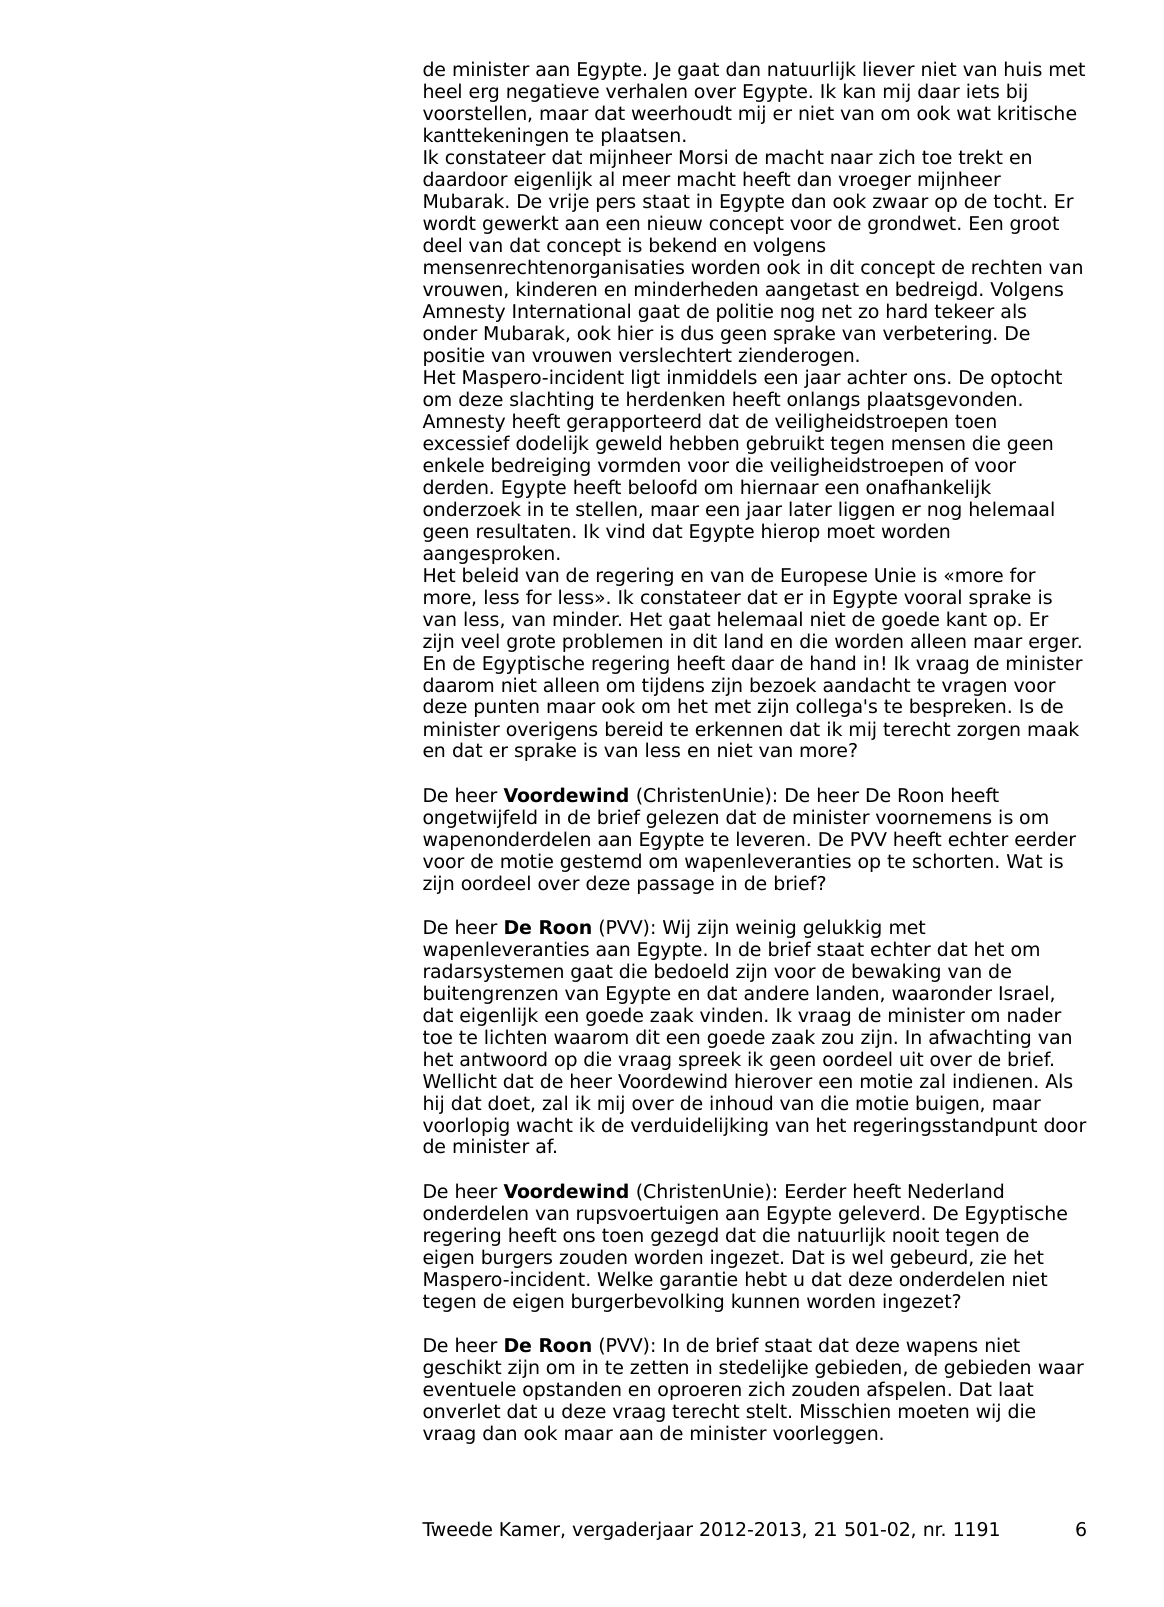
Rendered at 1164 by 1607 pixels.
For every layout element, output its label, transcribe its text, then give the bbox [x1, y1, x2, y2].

text Ik constateer dat mijnheer Morsi de macht naar zich toe trekt en daardoor eigenlijk al meer macht heeft dan vroeger mijnheer Mubarak. De vrije pers staat in Egypte dan ook zwaar op de tocht. Er wordt gewerkt aan een nieuw concept voor de grondwet. Een groot deel van dat concept is bekend en volgens mensenrechtenorganisaties worden ook in dit concept de rechten van vrouwen, kinderen en minderheden aangetast en bedreigd. Volgens Amnesty International gaat de politie nog net zo hard tekeer als onder Mubarak, ook hier is dus geen sprake van verbetering. De positie van vrouwen verslechtert zienderogen. [422, 147, 1087, 367]
text de minister aan Egypte. Je gaat dan natuurlijk liever niet van huis met heel erg negatieve verhalen over Egypte. Ik kan mij daar iets bij voorstellen, maar dat weerhoudt mij er niet van om ook wat kritische kanttekeningen te plaatsen. [422, 59, 1087, 147]
text De heer De Roon (PVV): In de brief staat dat deze wapens niet geschikt zijn om in te zetten in stedelijke gebieden, de gebieden waar eventuele opstanden en oproeren zich zouden afspelen. Dat laat onverlet dat u deze vraag terecht stelt. Misschien moeten wij die vraag dan ook maar aan de minister voorleggen. [422, 1335, 1087, 1444]
text Het beleid van de regering en van de Europese Unie is «more for more, less for less». Ik constateer dat er in Egypte vooral sprake is van less, van minder. Het gaat helemaal niet de goede kant op. Er zijn veel grote problemen in dit land en die worden alleen maar erger. En de Egyptische regering heeft daar de hand in! Ik vraag de minister daarom niet alleen om tijdens zijn bezoek aandacht te vragen voor deze punten maar ook om het met zijn collega's te bespreken. Is de minister overigens bereid te erkennen dat ik mij terecht zorgen maak en dat er sprake is van less en niet van more? [422, 564, 1087, 762]
text De heer De Roon (PVV): Wij zijn weinig gelukkig met wapenleveranties aan Egypte. In de brief staat echter dat het om radarsystemen gaat die bedoeld zijn voor de bewaking van de buitengrenzen van Egypte en dat andere landen, waaronder Israel, dat eigenlijk een goede zaak vinden. Ik vraag de minister om nader toe te lichten waarom dit een goede zaak zou zijn. In afwachting van het antwoord op die vraag spreek ik geen oordeel uit over de brief. Wellicht dat de heer Voordewind hierover een motie zal indienen. Als hij dat doet, zal ik mij over de inhoud van die motie buigen, maar voorlopig wacht ik de verduidelijking van het regeringsstandpunt door de minister af. [422, 917, 1087, 1158]
text De heer Voordewind (ChristenUnie): Eerder heeft Nederland onderdelen van rupsvoertuigen aan Egypte geleverd. De Egyptische regering heeft ons toen gezegd dat die natuurlijk nooit tegen de eigen burgers zouden worden ingezet. Dat is wel gebeurd, zie het Maspero-incident. Welke garantie hebt u dat deze onderdelen niet tegen de eigen burgerbevolking kunnen worden ingezet? [422, 1181, 1087, 1312]
text De heer Voordewind (ChristenUnie): De heer De Roon heeft ongetwijfeld in de brief gelezen dat de minister voornemens is om wapenonderdelen aan Egypte te leveren. De PVV heeft echter eerder voor de motie gestemd om wapenleveranties op te schorten. Wat is zijn oordeel over deze passage in de brief? [422, 784, 1087, 894]
text Het Maspero-incident ligt inmiddels een jaar achter ons. De optocht om deze slachting te herdenken heeft onlangs plaatsgevonden. Amnesty heeft gerapporteerd dat de veiligheidstroepen toen excessief dodelijk geweld hebben gebruikt tegen mensen die geen enkele bedreiging vormden voor die veiligheidstroepen of voor derden. Egypte heeft beloofd om hiernaar een onafhankelijk onderzoek in te stellen, maar een jaar later liggen er nog helemaal geen resultaten. Ik vind dat Egypte hierop moet worden aangesproken. [422, 367, 1087, 564]
